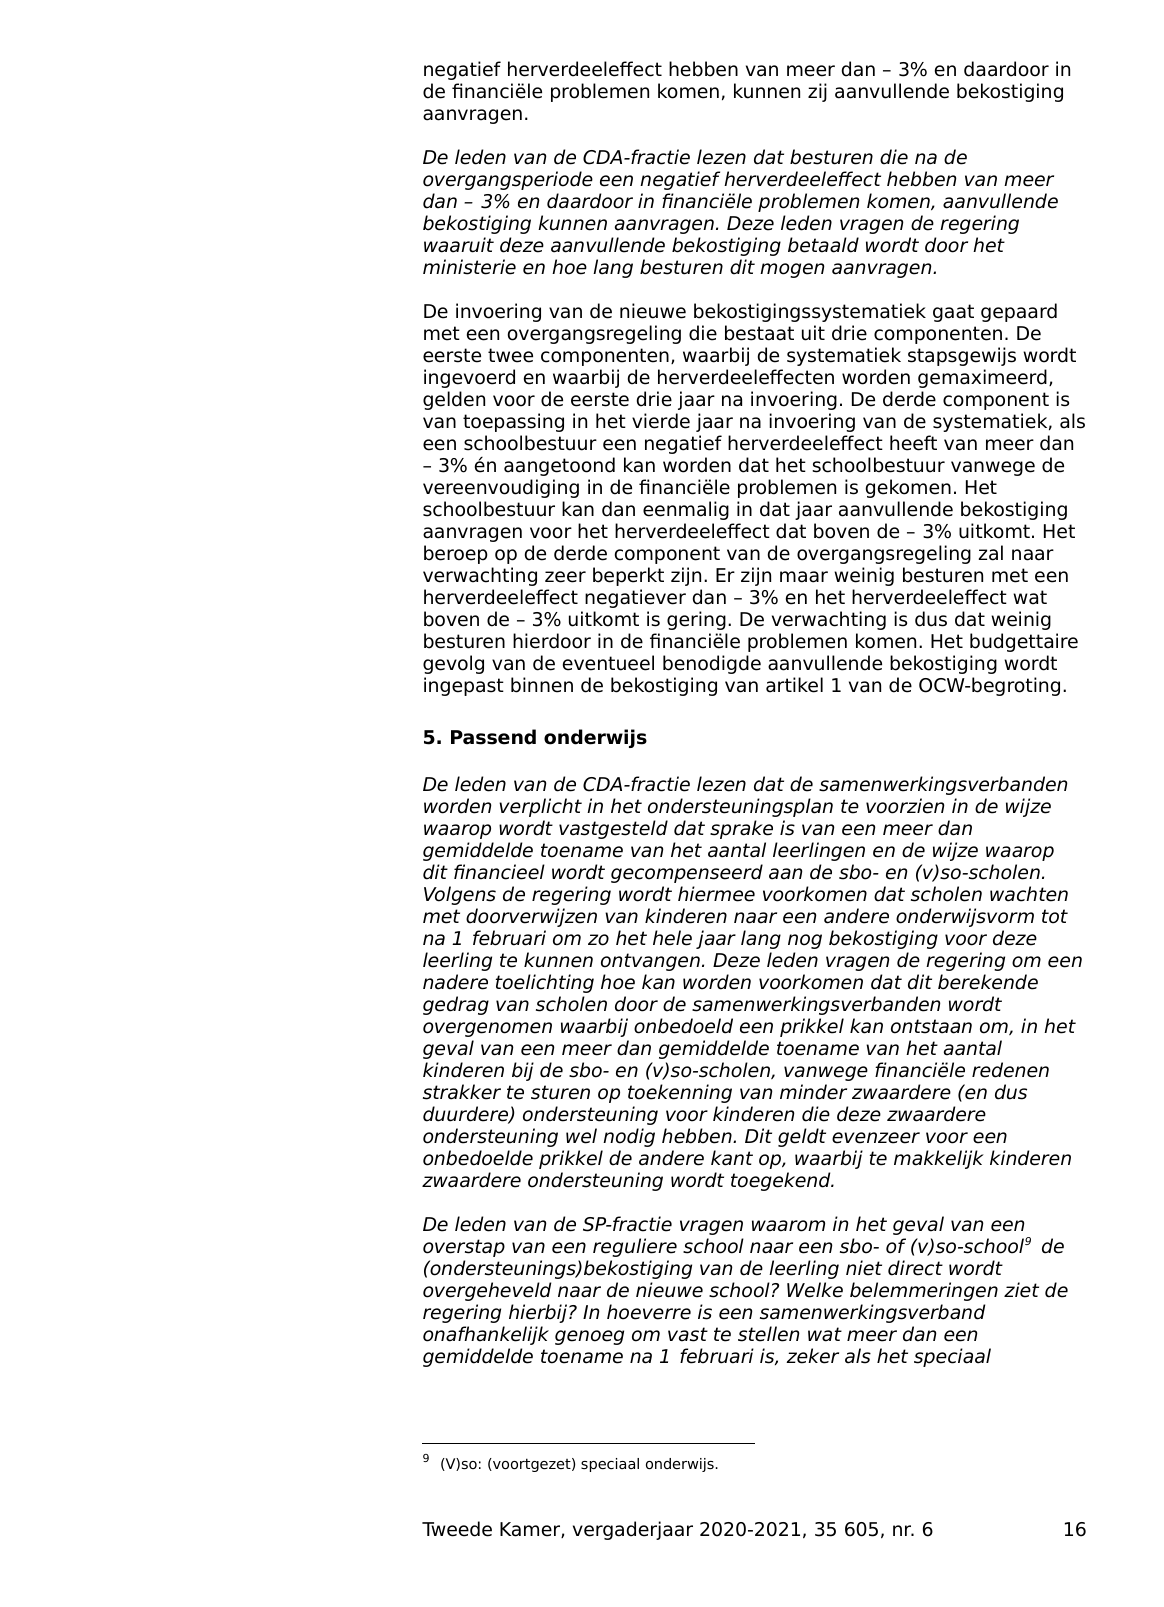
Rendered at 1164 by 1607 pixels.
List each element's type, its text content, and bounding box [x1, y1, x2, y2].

text (V)so: (voortgezet) speciaal onderwijs. [422, 1452, 1087, 1474]
text De leden van de SP-fractie vragen waarom in het geval van een overstap van een reguliere school naar een sbo- of (v)so-school de (ondersteunings)bekostiging van de leerling niet direct wordt overgeheveld naar de nieuwe school? Welke belemmeringen ziet de regering hierbij? In hoeverre is een samenwerkingsverband onafhankelijk genoeg om vast te stellen wat meer dan een gemiddelde toename na 1 februari is, zeker als het speciaal [422, 1214, 1087, 1367]
subtitle 5. Passend onderwijs [422, 727, 1087, 749]
text negatief herverdeeleffect hebben van meer dan – 3% en daardoor in de financiële problemen komen, kunnen zij aanvullende bekostiging aanvragen. [422, 59, 1087, 125]
text De invoering van de nieuwe bekostigingssystematiek gaat gepaard met een overgangsregeling die bestaat uit drie componenten. De eerste twee componenten, waarbij de systematiek stapsgewijs wordt ingevoerd en waarbij de herverdeeleffecten worden gemaximeerd, gelden voor de eerste drie jaar na invoering. De derde component is van toepassing in het vierde jaar na invoering van de systematiek, als een schoolbestuur een negatief herverdeeleffect heeft van meer dan – 3% én aangetoond kan worden dat het schoolbestuur vanwege de vereenvoudiging in de financiële problemen is gekomen. Het schoolbestuur kan dan eenmalig in dat jaar aanvullende bekostiging aanvragen voor het herverdeeleffect dat boven de – 3% uitkomt. Het beroep op de derde component van de overgangsregeling zal naar verwachting zeer beperkt zijn. Er zijn maar weinig besturen met een herverdeeleffect negatiever dan – 3% en het herverdeeleffect wat boven de – 3% uitkomt is gering. De verwachting is dus dat weinig besturen hierdoor in de financiële problemen komen. Het budgettaire gevolg van de eventueel benodigde aanvullende bekostiging wordt ingepast binnen de bekostiging van artikel 1 van de OCW-begroting. [422, 301, 1087, 697]
text De leden van de CDA-fractie lezen dat besturen die na de overgangsperiode een negatief herverdeeleffect hebben van meer dan – 3% en daardoor in financiële problemen komen, aanvullende bekostiging kunnen aanvragen. Deze leden vragen de regering waaruit deze aanvullende bekostiging betaald wordt door het ministerie en hoe lang besturen dit mogen aanvragen. [422, 147, 1087, 279]
text De leden van de CDA-fractie lezen dat de samenwerkingsverbanden worden verplicht in het ondersteuningsplan te voorzien in de wijze waarop wordt vastgesteld dat sprake is van een meer dan gemiddelde toename van het aantal leerlingen en de wijze waarop dit financieel wordt gecompenseerd aan de sbo- en (v)so-scholen. Volgens de regering wordt hiermee voorkomen dat scholen wachten met doorverwijzen van kinderen naar een andere onderwijsvorm tot na 1 februari om zo het hele jaar lang nog bekostiging voor deze leerling te kunnen ontvangen. Deze leden vragen de regering om een nadere toelichting hoe kan worden voorkomen dat dit berekende gedrag van scholen door de samenwerkingsverbanden wordt overgenomen waarbij onbedoeld een prikkel kan ontstaan om, in het geval van een meer dan gemiddelde toename van het aantal kinderen bij de sbo- en (v)so-scholen, vanwege financiële redenen strakker te sturen op toekenning van minder zwaardere (en dus duurdere) ondersteuning voor kinderen die deze zwaardere ondersteuning wel nodig hebben. Dit geldt evenzeer voor een onbedoelde prikkel de andere kant op, waarbij te makkelijk kinderen zwaardere ondersteuning wordt toegekend. [422, 774, 1087, 1191]
